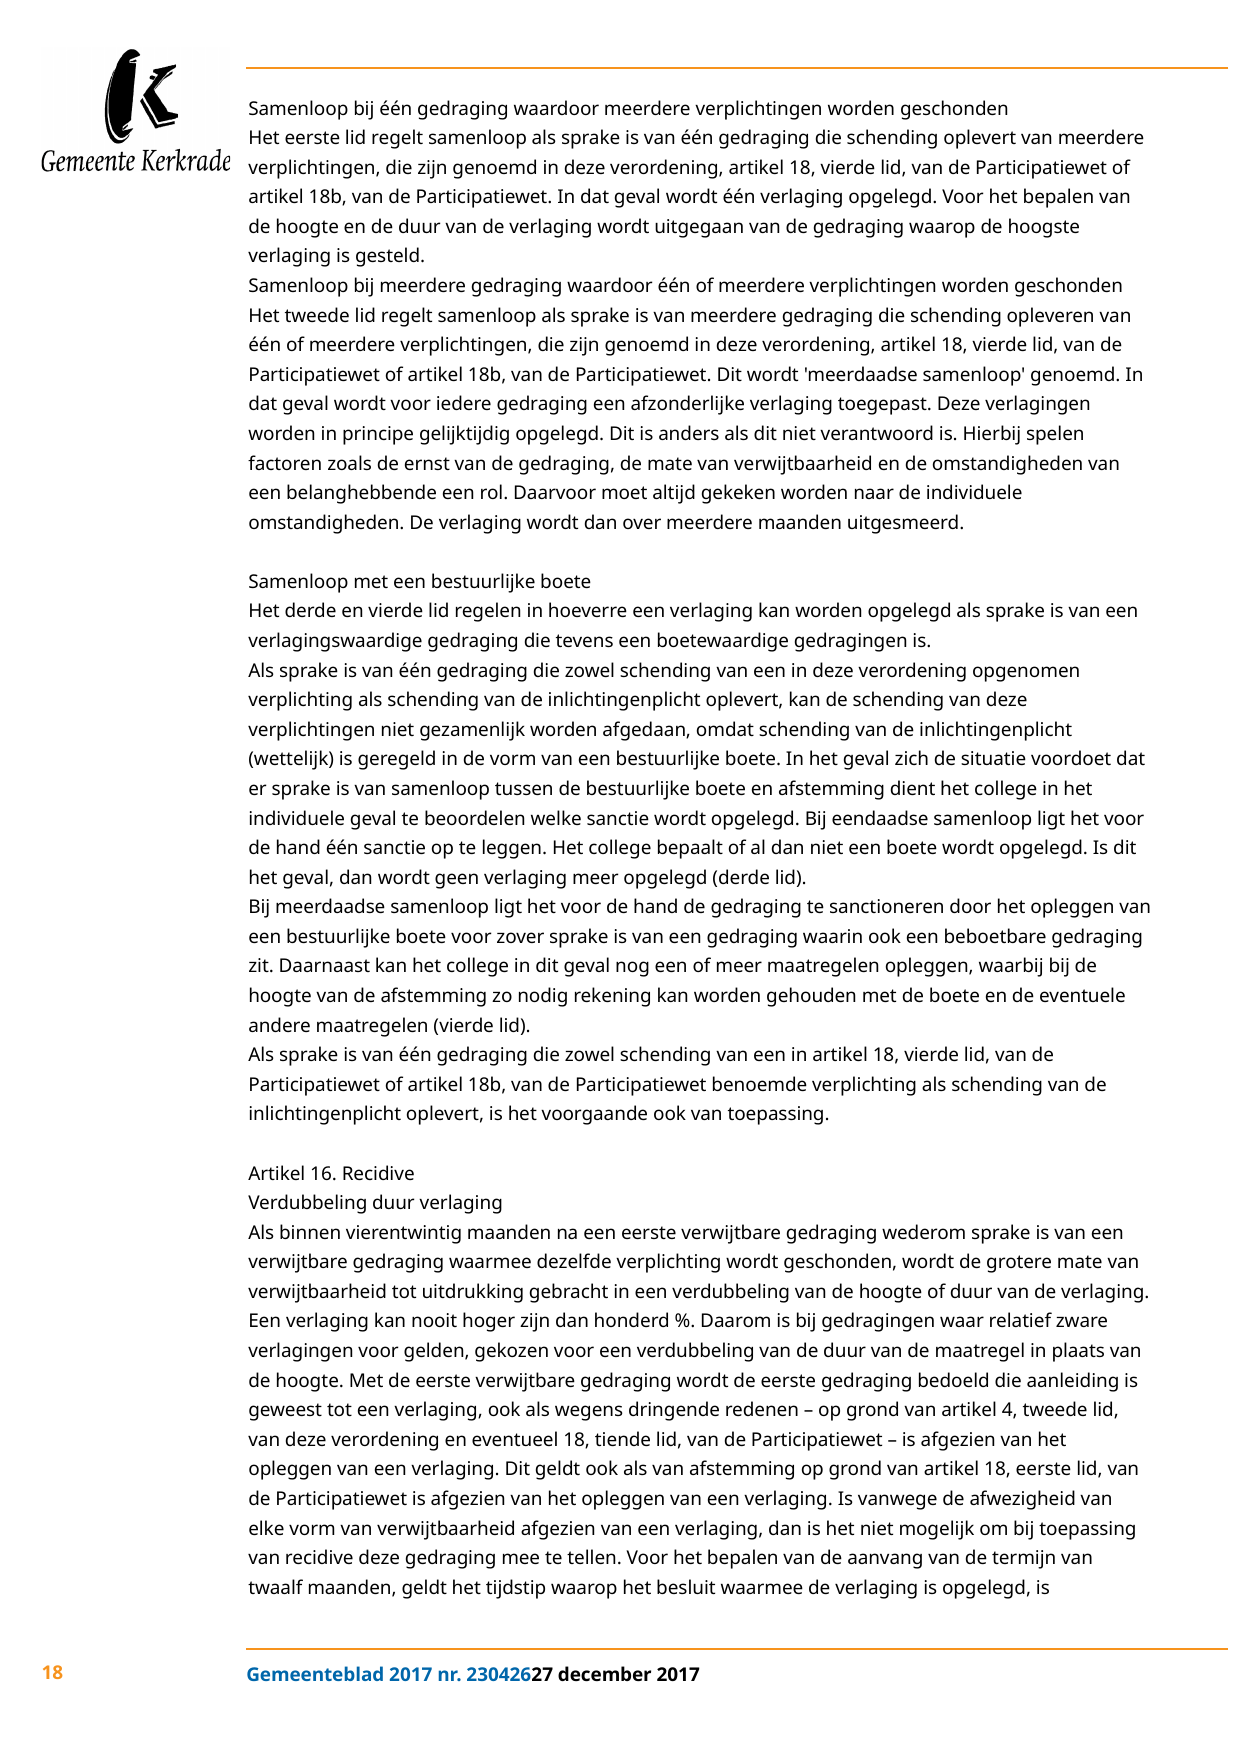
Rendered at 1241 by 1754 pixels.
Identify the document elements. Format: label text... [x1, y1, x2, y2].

text Als sprake is van één gedraging die zowel schending van een in deze verordening opgenomen verplichting als schending van de inlichtingenplicht oplevert, kan de schending van deze verplichtingen niet gezamenlijk worden afgedaan, omdat schending van de inlichtingenplicht (wettelijk) is geregeld in de vorm van een bestuurlijke boete. In het geval zich de situatie voordoet dat er sprake is van samenloop tussen de bestuurlijke boete en afstemming dient het college in het individuele geval te beoordelen welke sanctie wordt opgelegd. Bij eendaadse samenloop ligt het voor de hand één sanctie op te leggen. Het college bepaalt of al dan niet een boete wordt opgelegd. Is dit het geval, dan wordt geen verlaging meer opgelegd (derde lid). [248, 657, 1152, 890]
text Het derde en vierde lid regelen in hoeverre een verlaging kan worden opgelegd als sprake is van een verlagingswaardige gedraging die tevens een boetewaardige gedragingen is. [248, 598, 1152, 653]
text Bij meerdaadse samenloop ligt het voor de hand de gedraging te sanctioneren door het opleggen van een bestuurlijke boete voor zover sprake is van een gedraging waarin ook een beboetbare gedraging zit. Daarnaast kan het college in dit geval nog een of meer maatregelen opleggen, waarbij bij de hoogte van de afstemming zo nodig rekening kan worden gehouden met de boete en de eventuele andere maatregelen (vierde lid). [248, 893, 1152, 1038]
text Artikel 16. Recidive [248, 1160, 1152, 1186]
text Samenloop bij meerdere gedraging waardoor één of meerdere verplichtingen worden geschonden Het tweede lid regelt samenloop als sprake is van meerdere gedraging die schending opleveren van één of meerdere verplichtingen, die zijn genoemd in deze verordening, artikel 18, vierde lid, van de Participatiewet of artikel 18b, van de Participatiewet. Dit wordt 'meerdaadse samenloop' genoemd. In dat geval wordt voor iedere gedraging een afzonderlijke verlaging toegepast. Deze verlagingen worden in principe gelijktijdig opgelegd. Dit is anders als dit niet verantwoord is. Hierbij spelen factoren zoals de ernst van de gedraging, de mate van verwijtbaarheid en de omstandigheden van een belanghebbende een rol. Daarvoor moet altijd gekeken worden naar de individuele omstandigheden. De verlaging wordt dan over meerdere maanden uitgesmeerd. [248, 272, 1152, 535]
text Als binnen vierentwintig maanden na een eerste verwijtbare gedraging wederom sprake is van een verwijtbare gedraging waarmee dezelfde verplichting wordt geschonden, wordt de grotere mate van verwijtbaarheid tot uitdrukking gebracht in een verdubbeling van de hoogte of duur van de verlaging. Een verlaging kan nooit hoger zijn dan honderd %. Daarom is bij gedragingen waar relatief zware verlagingen voor gelden, gekozen voor een verdubbeling van de duur van de maatregel in plaats van de hoogte. Met de eerste verwijtbare gedraging wordt de eerste gedraging bedoeld die aanleiding is geweest tot een verlaging, ook als wegens dringende redenen – op grond van artikel 4, tweede lid, van deze verordening en eventueel 18, tiende lid, van de Participatiewet – is afgezien van het opleggen van een verlaging. Dit geldt ook als van afstemming op grond van artikel 18, eerste lid, van de Participatiewet is afgezien van het opleggen van een verlaging. Is vanwege de afwezigheid van elke vorm van verwijtbaarheid afgezien van een verlaging, dan is het niet mogelijk om bij toepassing van recidive deze gedraging mee te tellen. Voor het bepalen van de aanvang van de termijn van twaalf maanden, geldt het tijdstip waarop het besluit waarmee de verlaging is opgelegd, is [248, 1219, 1152, 1600]
text Samenloop met een bestuurlijke boete [248, 568, 1152, 594]
text Het eerste lid regelt samenloop als sprake is van één gedraging die schending oplevert van meerdere verplichtingen, die zijn genoemd in deze verordening, artikel 18, vierde lid, van de Participatiewet of artikel 18b, van de Participatiewet. In dat geval wordt één verlaging opgelegd. Voor het bepalen van de hoogte en de duur van de verlaging wordt uitgegaan van de gedraging waarop de hoogste verlaging is gesteld. [248, 124, 1152, 268]
text Verdubbeling duur verlaging [248, 1189, 1152, 1215]
text Als sprake is van één gedraging die zowel schending van een in artikel 18, vierde lid, van de Participatiewet of artikel 18b, van de Participatiewet benoemde verplichting als schending van de inlichtingenplicht oplevert, is het voorgaande ook van toepassing. [248, 1041, 1152, 1126]
text Samenloop bij één gedraging waardoor meerdere verplichtingen worden geschonden [248, 95, 1152, 121]
picture [41, 47, 231, 172]
